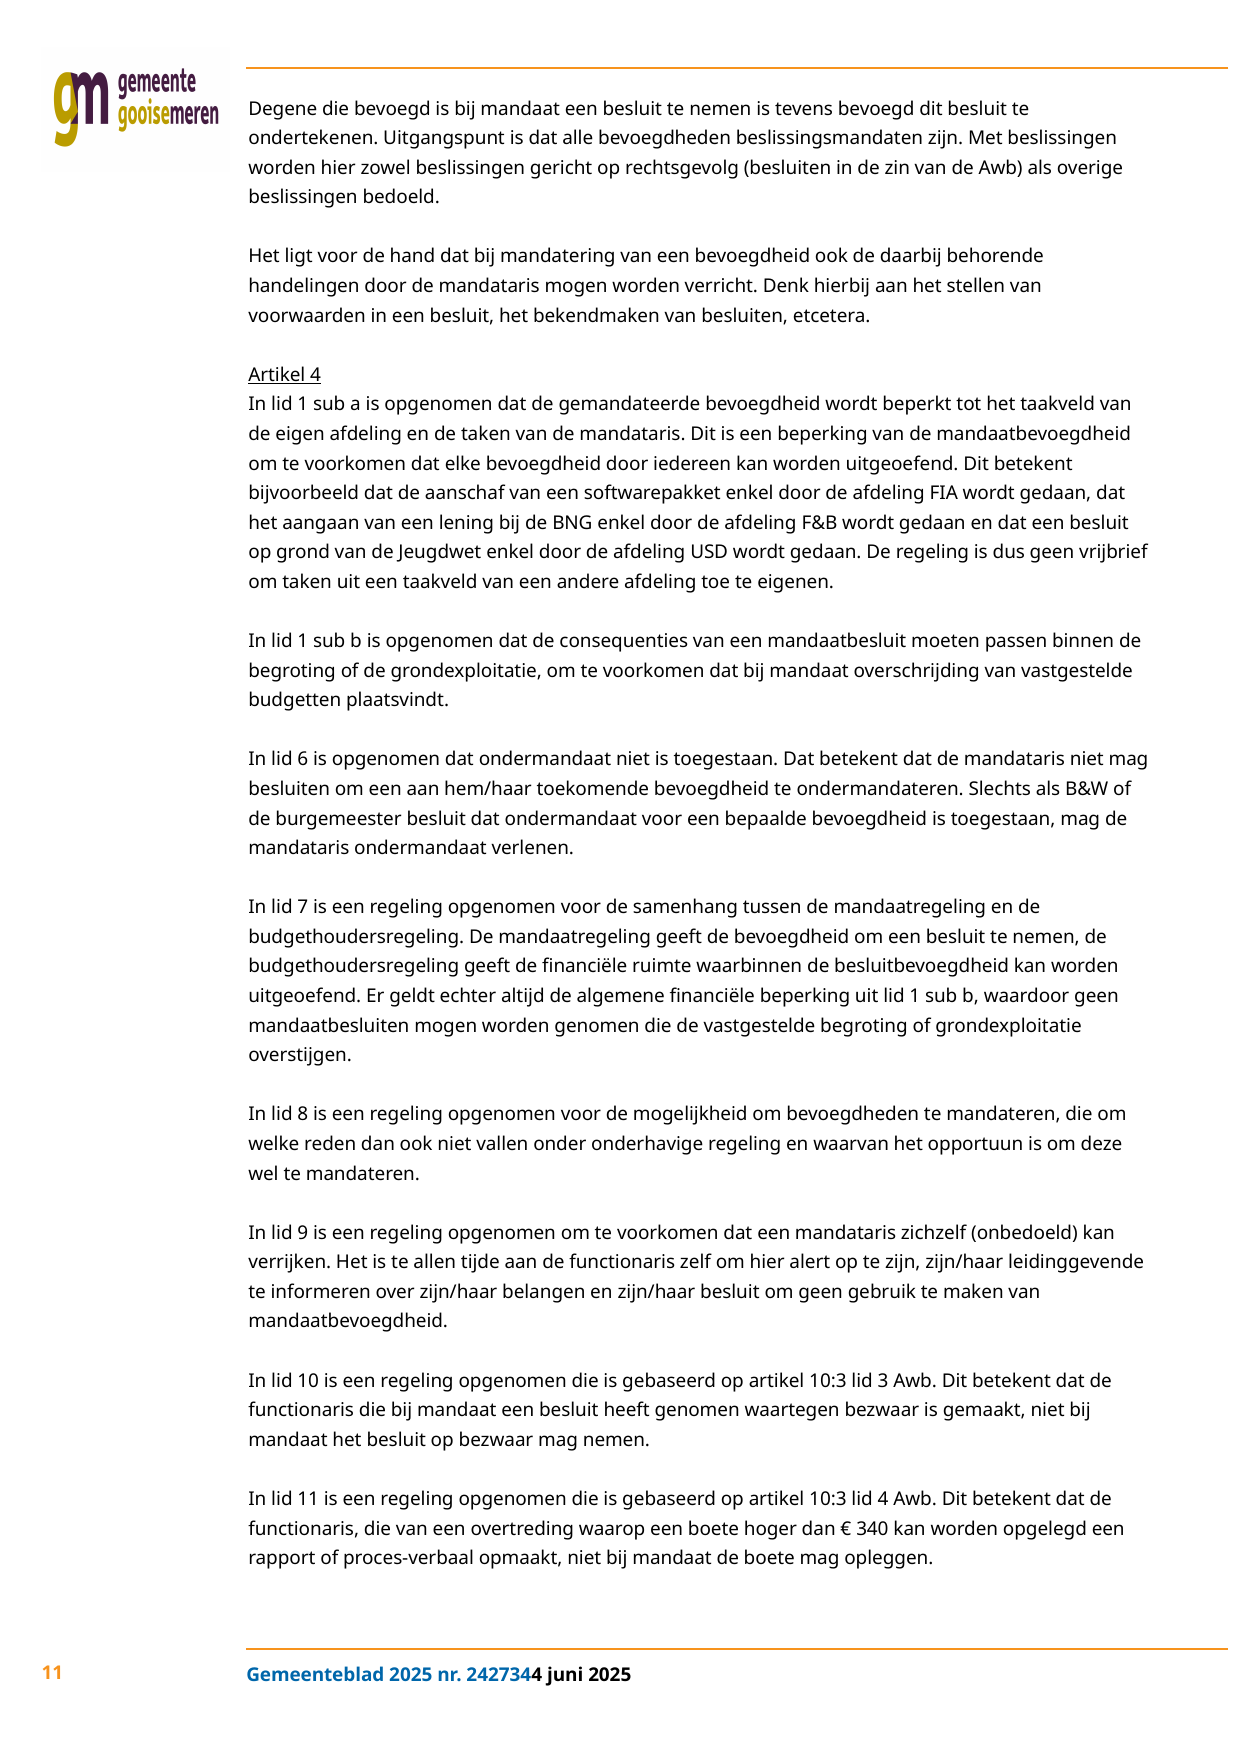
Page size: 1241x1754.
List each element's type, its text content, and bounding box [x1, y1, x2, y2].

text In lid 11 is een regeling opgenomen die is gebaseerd op artikel 10:3 lid 4 Awb. Dit betekent dat de functionaris, die van een overtreding waarop een boete hoger dan € 340 kan worden opgelegd een rapport of proces-verbaal opmaakt, niet bij mandaat de boete mag opleggen. [248, 1485, 1152, 1570]
text Artikel 4 [248, 361, 1152, 387]
text In lid 6 is opgenomen dat ondermandaat niet is toegestaan. Dat betekent dat de mandataris niet mag besluiten om een aan hem/haar toekomende bevoegdheid te ondermandateren. Slechts als B&W of de burgemeester besluit dat ondermandaat voor een bepaalde bevoegdheid is toegestaan, mag de mandataris ondermandaat verlenen. [248, 746, 1152, 860]
picture [41, 47, 231, 172]
text In lid 9 is een regeling opgenomen om te voorkomen dat een mandataris zichzelf (onbedoeld) kan verrijken. Het is te allen tijde aan de functionaris zelf om hier alert op te zijn, zijn/haar leidinggevende te informeren over zijn/haar belangen en zijn/haar besluit om geen gebruik te maken van mandaatbevoegdheid. [248, 1219, 1152, 1333]
text In lid 10 is een regeling opgenomen die is gebaseerd op artikel 10:3 lid 3 Awb. Dit betekent dat de functionaris die bij mandaat een besluit heeft genomen waartegen bezwaar is gemaakt, niet bij mandaat het besluit op bezwaar mag nemen. [248, 1367, 1152, 1452]
text In lid 8 is een regeling opgenomen voor de mogelijkheid om bevoegdheden te mandateren, die om welke reden dan ook niet vallen onder onderhavige regeling en waarvan het opportuun is om deze wel te mandateren. [248, 1101, 1152, 1186]
text In lid 1 sub b is opgenomen dat de consequenties van een mandaatbesluit moeten passen binnen de begroting of de grondexploitatie, om te voorkomen dat bij mandaat overschrijding van vastgestelde budgetten plaatsvindt. [248, 627, 1152, 712]
text In lid 7 is een regeling opgenomen voor de samenhang tussen de mandaatregeling en de budgethoudersregeling. De mandaatregeling geeft de bevoegdheid om een besluit te nemen, de budgethoudersregeling geeft de financiële ruimte waarbinnen de besluitbevoegdheid kan worden uitgeoefend. Er geldt echter altijd de algemene financiële beperking uit lid 1 sub b, waardoor geen mandaatbesluiten mogen worden genomen die de vastgestelde begroting of grondexploitatie overstijgen. [248, 893, 1152, 1067]
text In lid 1 sub a is opgenomen dat de gemandateerde bevoegdheid wordt beperkt tot het taakveld van de eigen afdeling en de taken van de mandataris. Dit is een beperking van de mandaatbevoegdheid om te voorkomen dat elke bevoegdheid door iedereen kan worden uitgeoefend. Dit betekent bijvoorbeeld dat de aanschaf van een softwarepakket enkel door de afdeling FIA wordt gedaan, dat het aangaan van een lening bij de BNG enkel door de afdeling F&B wordt gedaan en dat een besluit op grond van de Jeugdwet enkel door de afdeling USD wordt gedaan. De regeling is dus geen vrijbrief om taken uit een taakveld van een andere afdeling toe te eigenen. [248, 391, 1152, 594]
text Het ligt voor de hand dat bij mandatering van een bevoegdheid ook de daarbij behorende handelingen door de mandataris mogen worden verricht. Denk hierbij aan het stellen van voorwaarden in een besluit, het bekendmaken van besluiten, etcetera. [248, 243, 1152, 328]
text Degene die bevoegd is bij mandaat een besluit te nemen is tevens bevoegd dit besluit te ondertekenen. Uitgangspunt is dat alle bevoegdheden beslissingsmandaten zijn. Met beslissingen worden hier zowel beslissingen gericht op rechtsgevolg (besluiten in de zin van de Awb) als overige beslissingen bedoeld. [248, 95, 1152, 209]
